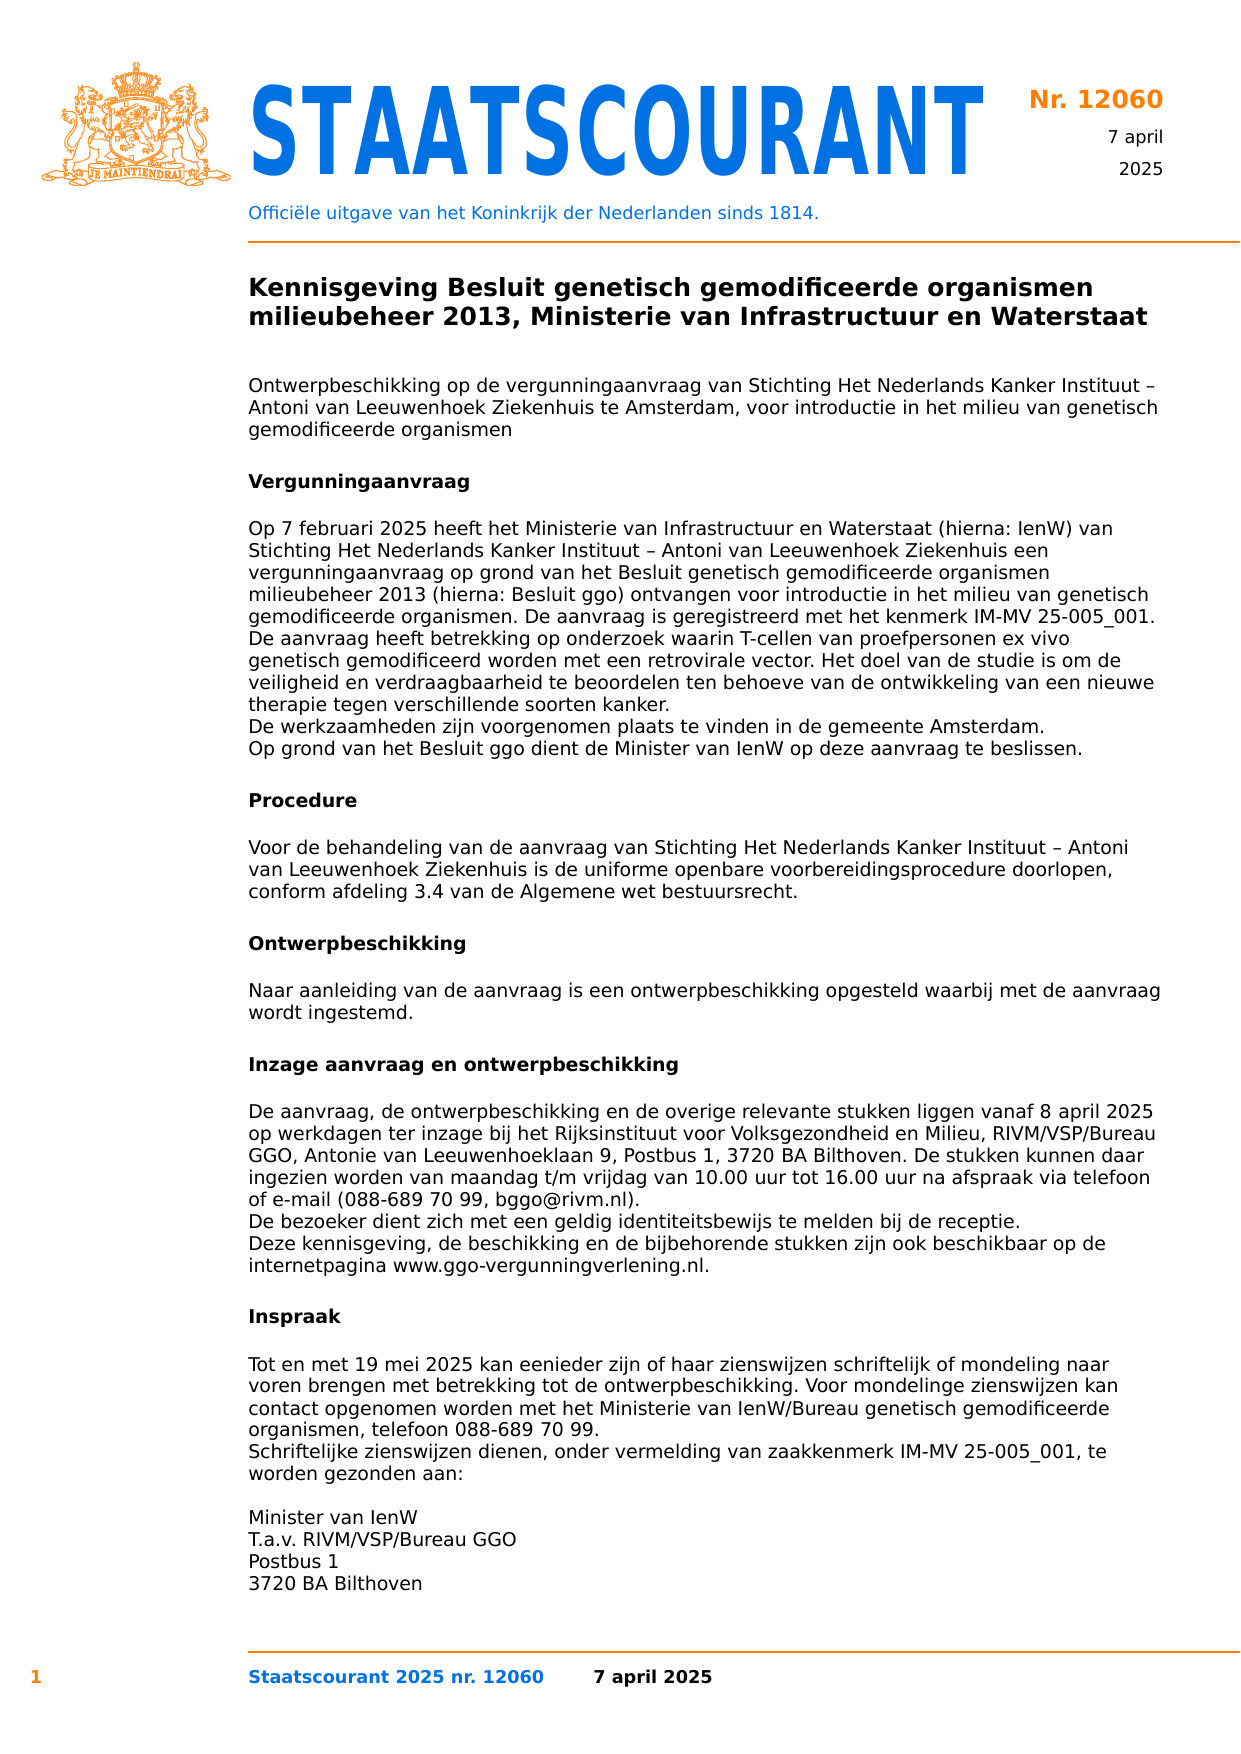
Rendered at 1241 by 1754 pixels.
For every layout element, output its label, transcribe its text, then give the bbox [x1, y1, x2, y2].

text 3720 BA Bilthoven [248, 1573, 1163, 1595]
table_header Nr. 12060 [998, 62, 1240, 121]
subtitle Procedure [248, 790, 1163, 812]
text De bezoeker dient zich met een geldig identiteitsbewijs te melden bij de receptie. [248, 1211, 1163, 1232]
text Deze kennisgeving, de beschikking en de bijbehorende stukken zijn ook beschikbaar op de internetpagina www.ggo-vergunningverlening.nl. [248, 1232, 1163, 1276]
table_header STAATSCOURANT [248, 62, 998, 203]
text Naar aanleiding van de aanvraag is een ontwerpbeschikking opgesteld waarbij met de aanvraag wordt ingestemd. [248, 980, 1163, 1024]
table_header [25, 62, 248, 241]
table_cell 7 april [998, 121, 1240, 153]
text Schriftelijke zienswijzen dienen, onder vermelding van zaakkenmerk IM-MV 25-005_001, te worden gezonden aan: [248, 1441, 1163, 1485]
text T.a.v. RIVM/VSP/Bureau GGO [248, 1529, 1163, 1551]
text Minister van IenW [248, 1507, 1163, 1529]
text De aanvraag, de ontwerpbeschikking en de overige relevante stukken liggen vanaf 8 april 2025 op werkdagen ter inzage bij het Rijksinstituut voor Volksgezondheid en Milieu, RIVM/VSP/Bureau GGO, Antonie van Leeuwenhoeklaan 9, Postbus 1, 3720 BA Bilthoven. De stukken kunnen daar ingezien worden van maandag t/m vrijdag van 10.00 uur tot 16.00 uur na afspraak via telefoon of e-mail (088-689 70 99, bggo@rivm.nl). [248, 1101, 1163, 1211]
text Op 7 februari 2025 heeft het Ministerie van Infrastructuur en Waterstaat (hierna: IenW) van Stichting Het Nederlands Kanker Instituut – Antoni van Leeuwenhoek Ziekenhuis een vergunningaanvraag op grond van het Besluit genetisch gemodificeerde organismen milieubeheer 2013 (hierna: Besluit ggo) ontvangen voor introductie in het milieu van genetisch gemodificeerde organismen. De aanvraag is geregistreerd met het kenmerk IM-MV 25-005_001. [248, 518, 1163, 628]
picture [41, 62, 231, 186]
text Op grond van het Besluit ggo dient de Minister van IenW op deze aanvraag te beslissen. [248, 738, 1163, 760]
text De aanvraag heeft betrekking op onderzoek waarin T-cellen van proefpersonen ex vivo genetisch gemodificeerd worden met een retrovirale vector. Het doel van de studie is om de veiligheid en verdraagbaarheid te beoordelen ten behoeve van de ontwikkeling van een nieuwe therapie tegen verschillende soorten kanker. [248, 628, 1163, 716]
subtitle Inzage aanvraag en ontwerpbeschikking [248, 1054, 1163, 1076]
text Tot en met 19 mei 2025 kan eenieder zijn of haar zienswijzen schriftelijk of mondeling naar voren brengen met betrekking tot de ontwerpbeschikking. Voor mondelinge zienswijzen kan contact opgenomen worden met het Ministerie van IenW/Bureau genetisch gemodificeerde organismen, telefoon 088-689 70 99. [248, 1353, 1163, 1441]
text Postbus 1 [248, 1551, 1163, 1573]
subtitle Inspraak [248, 1306, 1163, 1328]
table_cell 2025 [998, 153, 1240, 203]
text Ontwerpbeschikking op de vergunningaanvraag van Stichting Het Nederlands Kanker Instituut – Antoni van Leeuwenhoek Ziekenhuis te Amsterdam, voor introductie in het milieu van genetisch gemodificeerde organismen [248, 375, 1163, 441]
text Voor de behandeling van de aanvraag van Stichting Het Nederlands Kanker Instituut – Antoni van Leeuwenhoek Ziekenhuis is de uniforme openbare voorbereidingsprocedure doorlopen, conform afdeling 3.4 van de Algemene wet bestuursrecht. [248, 837, 1163, 903]
subtitle Ontwerpbeschikking [248, 933, 1163, 955]
subtitle Vergunningaanvraag [248, 471, 1163, 493]
text De werkzaamheden zijn voorgenomen plaats te vinden in de gemeente Amsterdam. [248, 716, 1163, 738]
table_cell Officiële uitgave van het Koninkrijk der Nederlanden sinds 1814. [248, 203, 1240, 241]
subtitle Kennisgeving Besluit genetisch gemodificeerde organismen milieubeheer 2013, Ministerie van Infrastructuur en Waterstaat [248, 273, 1163, 331]
